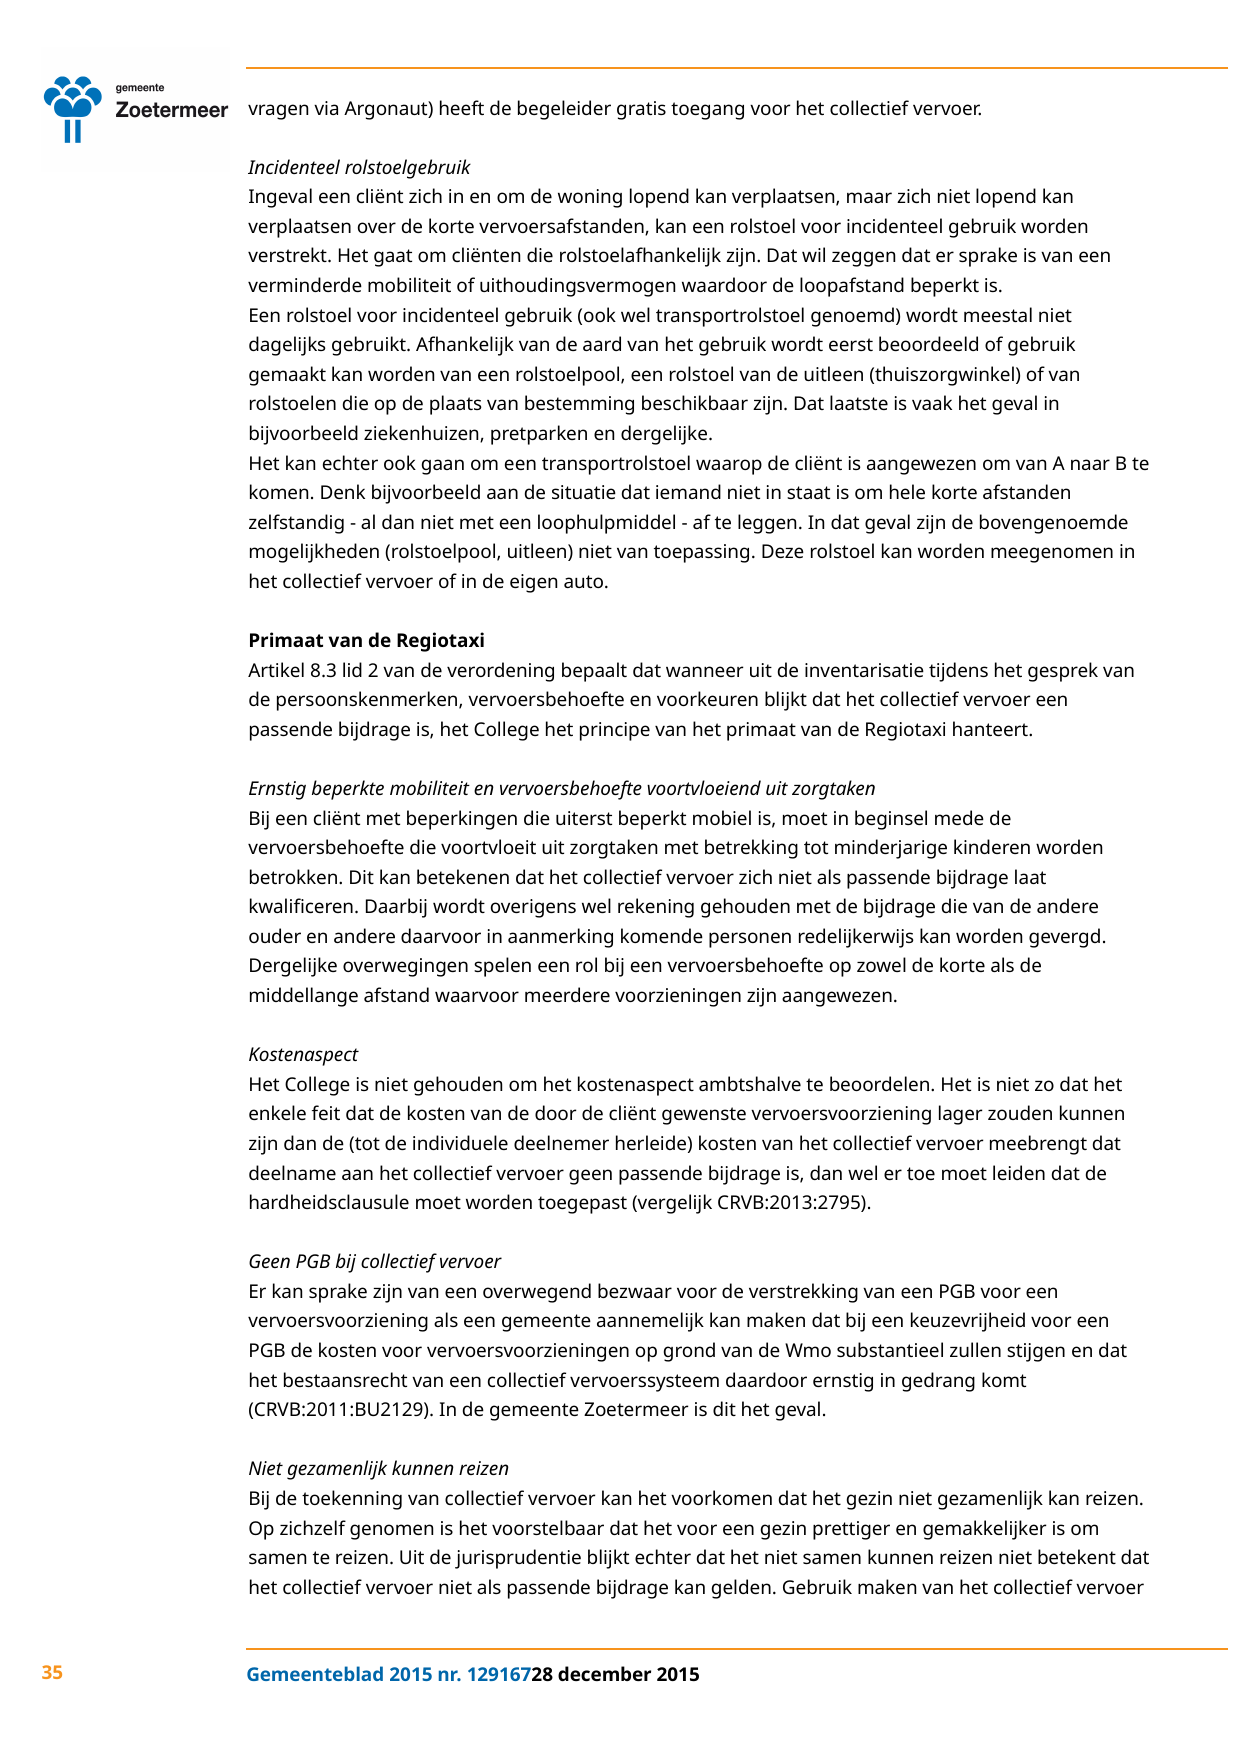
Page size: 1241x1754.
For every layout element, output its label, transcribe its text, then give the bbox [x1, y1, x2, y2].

text Geen PGB bij collectief vervoer [248, 1248, 1152, 1274]
text Niet gezamenlijk kunnen reizen [248, 1456, 1152, 1481]
text Bij de toekenning van collectief vervoer kan het voorkomen dat het gezin niet gezamenlijk kan reizen. Op zichzelf genomen is het voorstelbaar dat het voor een gezin prettiger en gemakkelijker is om samen te reizen. Uit de jurisprudentie blijkt echter dat het niet samen kunnen reizen niet betekent dat het collectief vervoer niet als passende bijdrage kan gelden. Gebruik maken van het collectief vervoer [248, 1485, 1152, 1600]
text Artikel 8.3 lid 2 van de verordening bepaalt dat wanneer uit de inventarisatie tijdens het gesprek van de persoonskenmerken, vervoersbehoefte en voorkeuren blijkt dat het collectief vervoer een passende bijdrage is, het College het principe van het primaat van de Regiotaxi hanteert. [248, 657, 1152, 742]
text Het College is niet gehouden om het kostenaspect ambtshalve te beoordelen. Het is niet zo dat het enkele feit dat de kosten van de door de cliënt gewenste vervoersvoorziening lager zouden kunnen zijn dan de (tot de individuele deelnemer herleide) kosten van het collectief vervoer meebrengt dat deelname aan het collectief vervoer geen passende bijdrage is, dan wel er toe moet leiden dat de hardheidsclausule moet worden toegepast (vergelijk CRVB:2013:2795). [248, 1071, 1152, 1215]
text Ernstig beperkte mobiliteit en vervoersbehoefte voortvloeiend uit zorgtaken [248, 775, 1152, 801]
text Er kan sprake zijn van een overwegend bezwaar voor de verstrekking van een PGB voor een vervoersvoorziening als een gemeente aannemelijk kan maken dat bij een keuzevrijheid voor een PGB de kosten voor vervoersvoorzieningen op grond van de Wmo substantieel zullen stijgen en dat het bestaansrecht van een collectief vervoerssysteem daardoor ernstig in gedrang komt (CRVB:2011:BU2129). In de gemeente Zoetermeer is dit het geval. [248, 1278, 1152, 1422]
picture [41, 47, 231, 172]
text Primaat van de Regiotaxi [248, 627, 1152, 653]
text Ingeval een cliënt zich in en om de woning lopend kan verplaatsen, maar zich niet lopend kan verplaatsen over de korte vervoersafstanden, kan een rolstoel voor incidenteel gebruik worden verstrekt. Het gaat om cliënten die rolstoelafhankelijk zijn. Dat wil zeggen dat er sprake is van een verminderde mobiliteit of uithoudingsvermogen waardoor de loopafstand beperkt is. [248, 183, 1152, 298]
text Het kan echter ook gaan om een transportrolstoel waarop de cliënt is aangewezen om van A naar B te komen. Denk bijvoorbeeld aan de situatie dat iemand niet in staat is om hele korte afstanden zelfstandig - al dan niet met een loophulpmiddel - af te leggen. In dat geval zijn de bovengenoemde mogelijkheden (rolstoelpool, uitleen) niet van toepassing. Deze rolstoel kan worden meegenomen in het collectief vervoer of in de eigen auto. [248, 450, 1152, 594]
text vragen via Argonaut) heeft de begeleider gratis toegang voor het collectief vervoer. [248, 95, 1152, 121]
text Incidenteel rolstoelgebruik [248, 154, 1152, 180]
text Kostenaspect [248, 1041, 1152, 1067]
text Een rolstoel voor incidenteel gebruik (ook wel transportrolstoel genoemd) wordt meestal niet dagelijks gebruikt. Afhankelijk van de aard van het gebruik wordt eerst beoordeeld of gebruik gemaakt kan worden van een rolstoelpool, een rolstoel van de uitleen (thuiszorgwinkel) of van rolstoelen die op de plaats van bestemming beschikbaar zijn. Dat laatste is vaak het geval in bijvoorbeeld ziekenhuizen, pretparken en dergelijke. [248, 302, 1152, 446]
text Bij een cliënt met beperkingen die uiterst beperkt mobiel is, moet in beginsel mede de vervoersbehoefte die voortvloeit uit zorgtaken met betrekking tot minderjarige kinderen worden betrokken. Dit kan betekenen dat het collectief vervoer zich niet als passende bijdrage laat kwalificeren. Daarbij wordt overigens wel rekening gehouden met de bijdrage die van de andere ouder en andere daarvoor in aanmerking komende personen redelijkerwijs kan worden gevergd. Dergelijke overwegingen spelen een rol bij een vervoersbehoefte op zowel de korte als de middellange afstand waarvoor meerdere voorzieningen zijn aangewezen. [248, 805, 1152, 1008]
